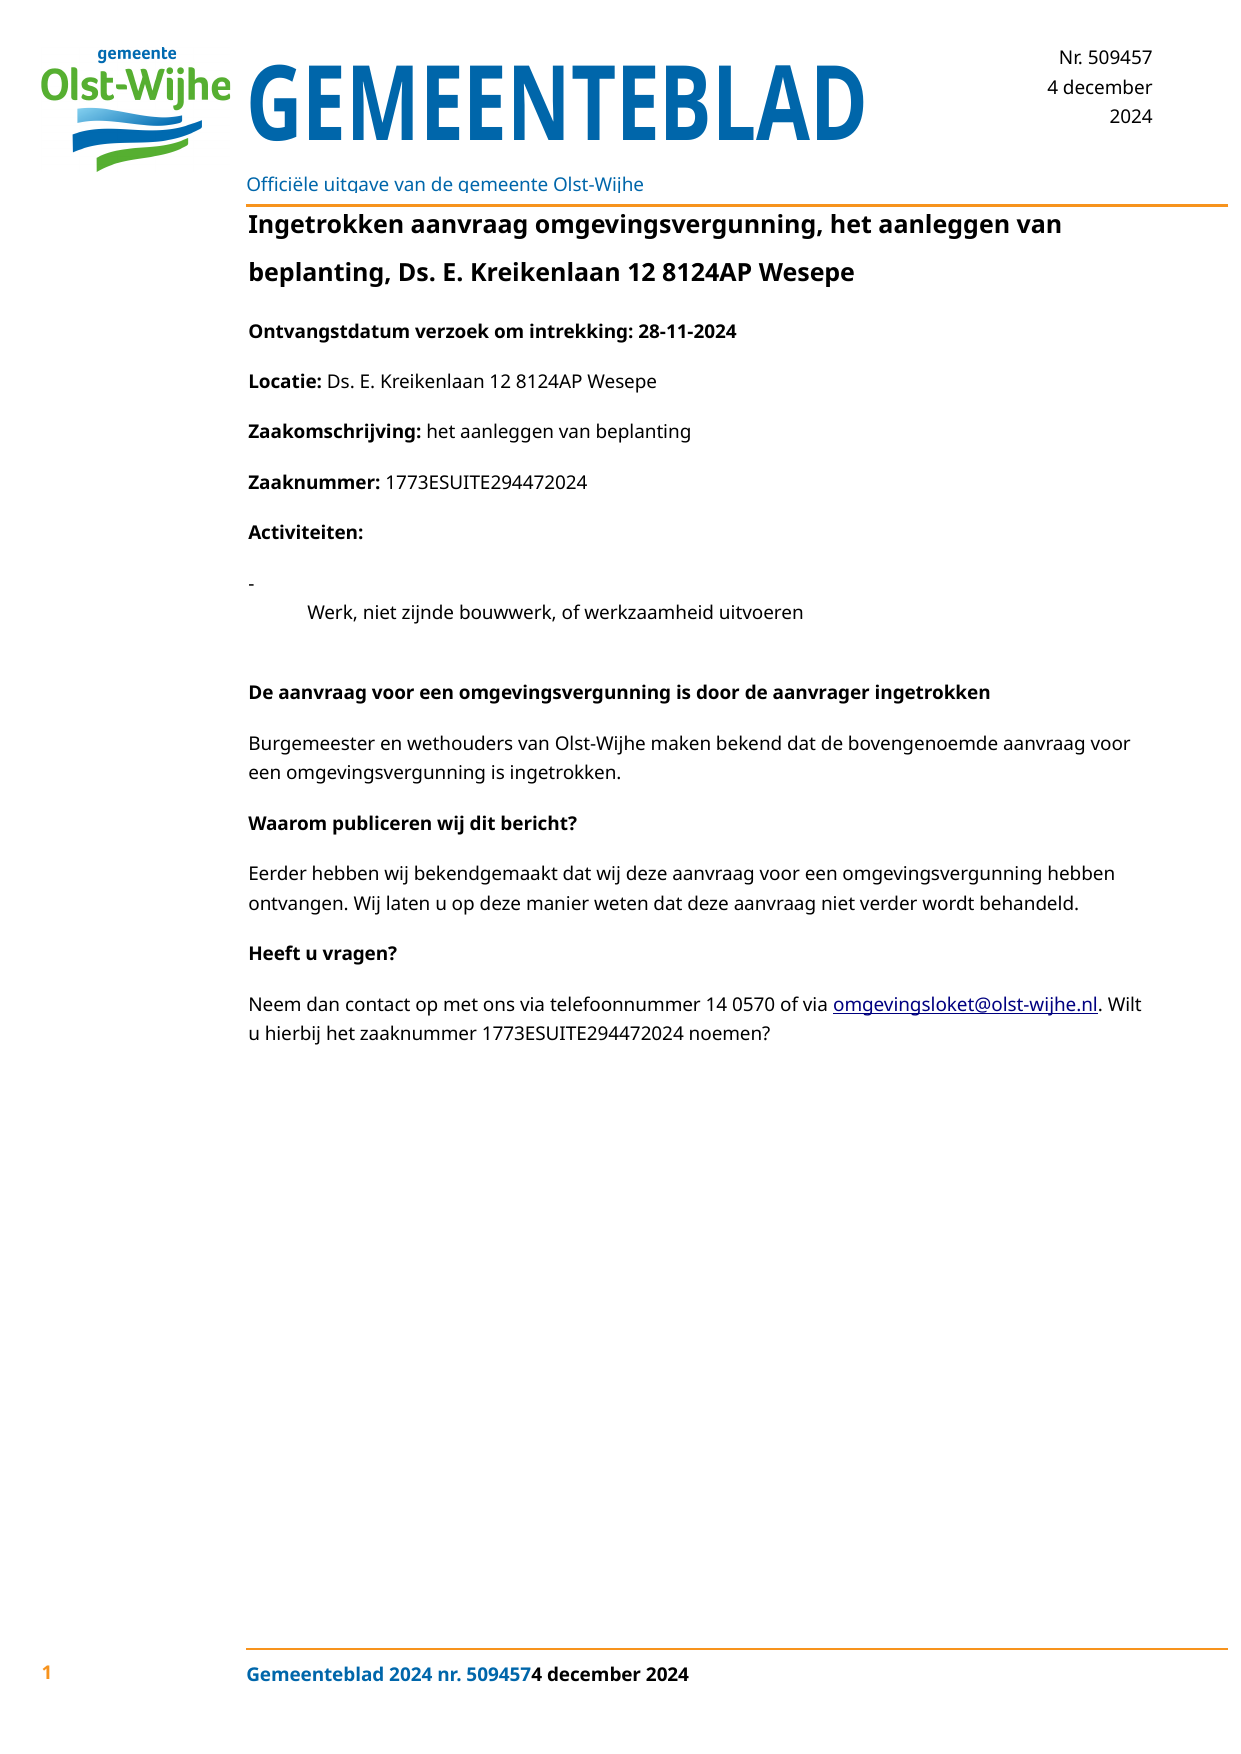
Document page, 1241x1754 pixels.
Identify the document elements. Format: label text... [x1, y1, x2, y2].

text Activiteiten: [248, 519, 1152, 545]
text Locatie: Ds. E. Kreikenlaan 12 8124AP Wesepe [248, 368, 1152, 394]
list Werk, niet zijnde bouwwerk, of werkzaamheid uitvoeren [248, 599, 1152, 625]
text Zaaknummer: 1773ESUITE294472024 [248, 469, 1152, 495]
text De aanvraag voor een omgevingsvergunning is door de aanvrager ingetrokken [248, 679, 1152, 705]
text Eerder hebben wij bekendgemaakt dat wij deze aanvraag voor een omgevingsvergunning hebben ontvangen. Wij laten u op deze manier weten dat deze aanvraag niet verder wordt behandeld. [248, 860, 1152, 916]
text Heeft u vragen? [248, 940, 1152, 966]
text Neem dan contact op met ons via telefoonnummer 14 0570 of via omgevingsloket@olst-wijhe.nl. Wilt u hierbij het zaaknummer 1773ESUITE294472024 noemen? [248, 991, 1152, 1046]
text Ingetrokken aanvraag omgevingsvergunning, het aanleggen van beplanting, Ds. E. Kreikenlaan 12 8124AP Wesepe [248, 207, 1152, 288]
text Zaakomschrijving: het aanleggen van beplanting [248, 419, 1152, 444]
text Burgemeester en wethouders van Olst-Wijhe maken bekend dat de bovengenoemde aanvraag voor een omgevingsvergunning is ingetrokken. [248, 730, 1152, 785]
text Ontvangstdatum verzoek om intrekking: 28-11-2024 [248, 318, 1152, 344]
picture [41, 47, 231, 172]
text Waarom publiceren wij dit bericht? [248, 810, 1152, 836]
